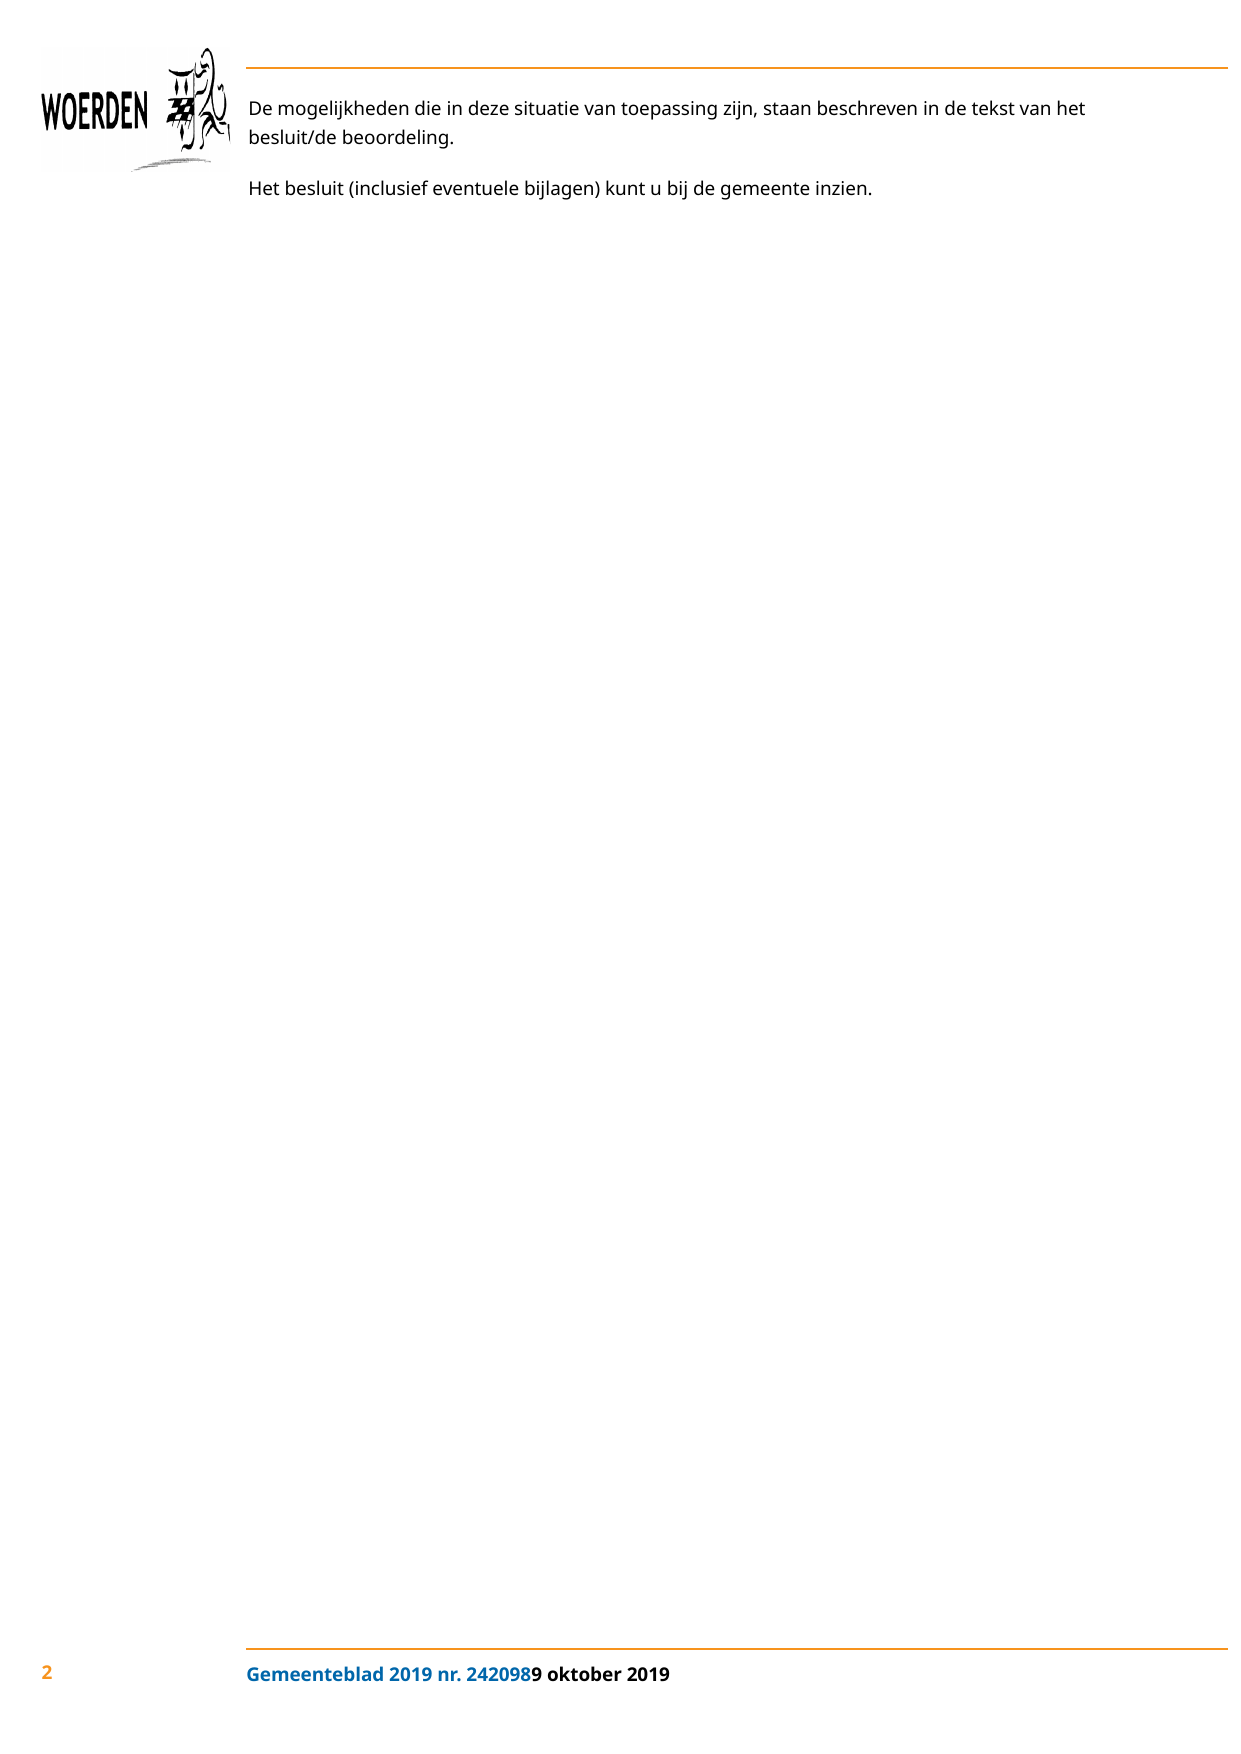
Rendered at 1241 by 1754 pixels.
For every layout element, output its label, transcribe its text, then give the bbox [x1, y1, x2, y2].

picture [41, 47, 231, 172]
text De mogelijkheden die in deze situatie van toepassing zijn, staan beschreven in de tekst van het besluit/de beoordeling. [248, 95, 1152, 150]
text Het besluit (inclusief eventuele bijlagen) kunt u bij de gemeente inzien. [248, 175, 1152, 201]
